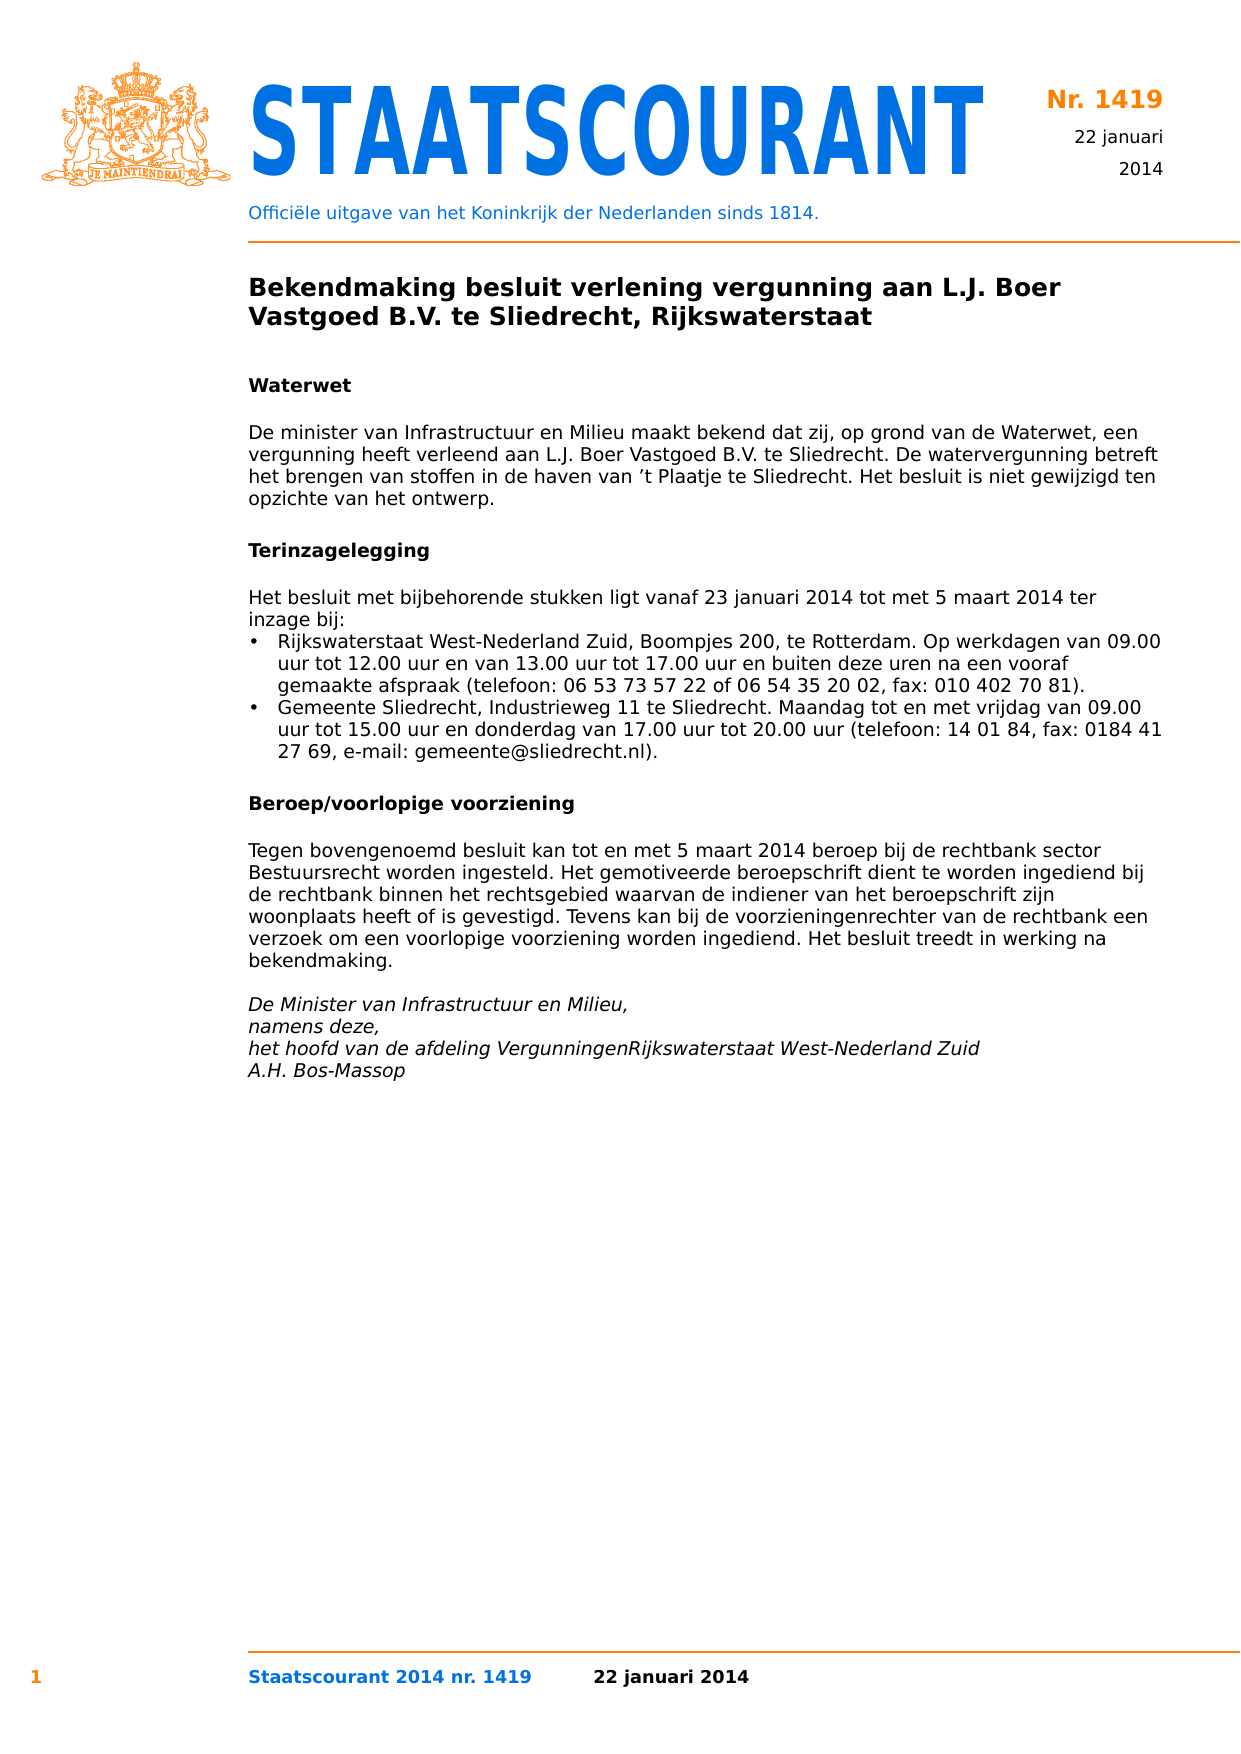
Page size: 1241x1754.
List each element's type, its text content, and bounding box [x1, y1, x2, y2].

text • Gemeente Sliedrecht, Industrieweg 11 te Sliedrecht. Maandag tot en met vrijdag van 09.00 uur tot 15.00 uur en donderdag van 17.00 uur tot 20.00 uur (telefoon: 14 01 84, fax: 0184 41 27 69, e-mail: gemeente@sliedrecht.nl). [248, 697, 1163, 763]
table_header STAATSCOURANT [248, 62, 998, 203]
text • Rijkswaterstaat West-Nederland Zuid, Boompjes 200, te Rotterdam. Op werkdagen van 09.00 uur tot 12.00 uur en van 13.00 uur tot 17.00 uur en buiten deze uren na een vooraf gemaakte afspraak (telefoon: 06 53 73 57 22 of 06 54 35 20 02, fax: 010 402 70 81). [248, 631, 1163, 697]
table_header Nr. 1419 [998, 62, 1240, 121]
table_cell 22 januari [998, 121, 1240, 153]
text De minister van Infrastructuur en Milieu maakt bekend dat zij, op grond van de Waterwet, een vergunning heeft verleend aan L.J. Boer Vastgoed B.V. te Sliedrecht. De watervergunning betreft het brengen van stoffen in de haven van ’t Plaatje te Sliedrecht. Het besluit is niet gewijzigd ten opzichte van het ontwerp. [248, 422, 1163, 510]
subtitle Beroep/voorlopige voorziening [248, 793, 1163, 815]
text De Minister van Infrastructuur en Milieu, namens deze, het hoofd van de afdeling VergunningenRijkswaterstaat West-Nederland Zuid A.H. Bos-Massop [248, 993, 1163, 1081]
table_cell Officiële uitgave van het Koninkrijk der Nederlanden sinds 1814. [248, 203, 1240, 241]
text Het besluit met bijbehorende stukken ligt vanaf 23 januari 2014 tot met 5 maart 2014 ter inzage bij: [248, 587, 1163, 631]
table_header [25, 62, 248, 241]
subtitle Waterwet [248, 375, 1163, 397]
picture [41, 62, 231, 186]
text Tegen bovengenoemd besluit kan tot en met 5 maart 2014 beroep bij de rechtbank sector Bestuursrecht worden ingesteld. Het gemotiveerde beroepschrift dient te worden ingediend bij de rechtbank binnen het rechtsgebied waarvan de indiener van het beroepschrift zijn woonplaats heeft of is gevestigd. Tevens kan bij de voorzieningenrechter van de rechtbank een verzoek om een voorlopige voorziening worden ingediend. Het besluit treedt in werking na bekendmaking. [248, 840, 1163, 972]
subtitle Terinzagelegging [248, 540, 1163, 562]
table_cell 2014 [998, 153, 1240, 203]
subtitle Bekendmaking besluit verlening vergunning aan L.J. Boer Vastgoed B.V. te Sliedrecht, Rijkswaterstaat [248, 273, 1163, 331]
